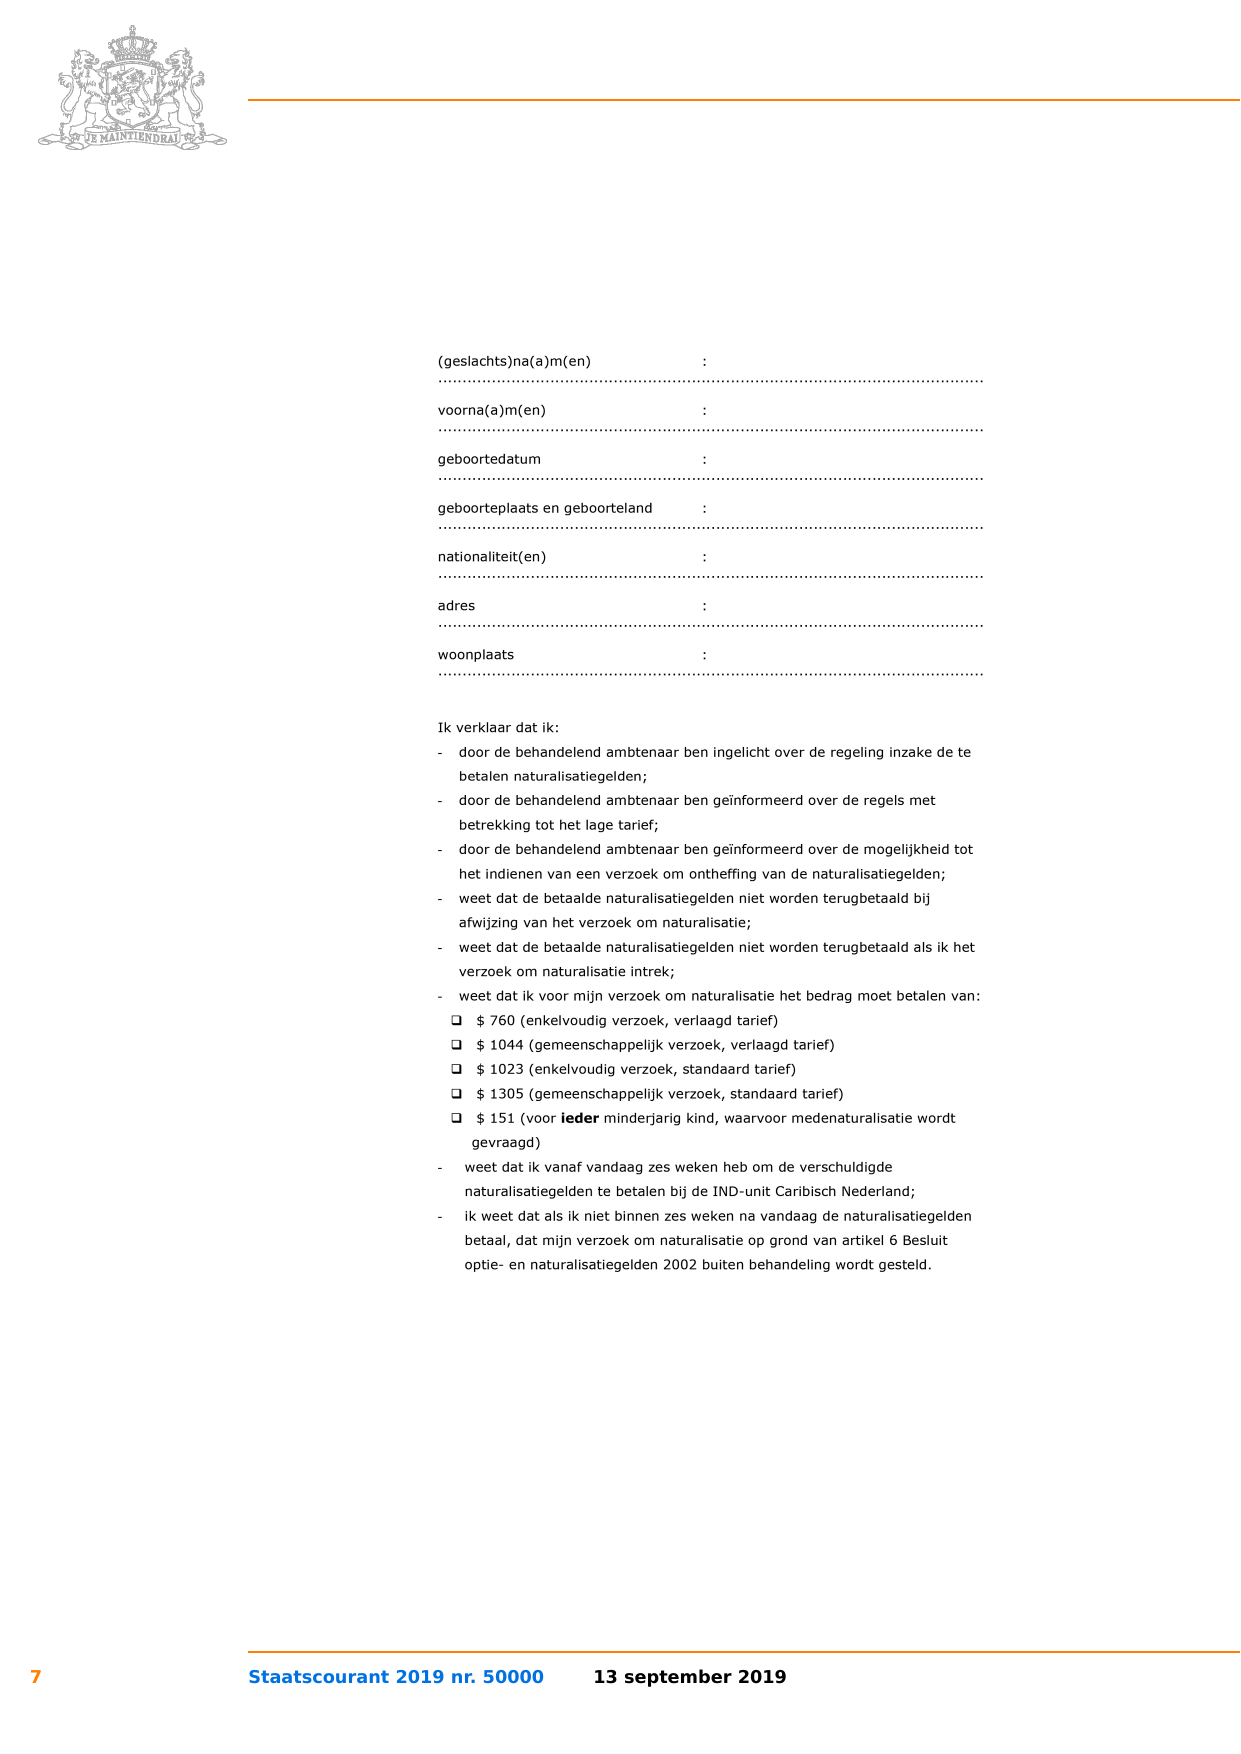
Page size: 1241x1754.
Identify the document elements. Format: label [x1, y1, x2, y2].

picture [248, 151, 1134, 1404]
picture [38, 25, 227, 150]
